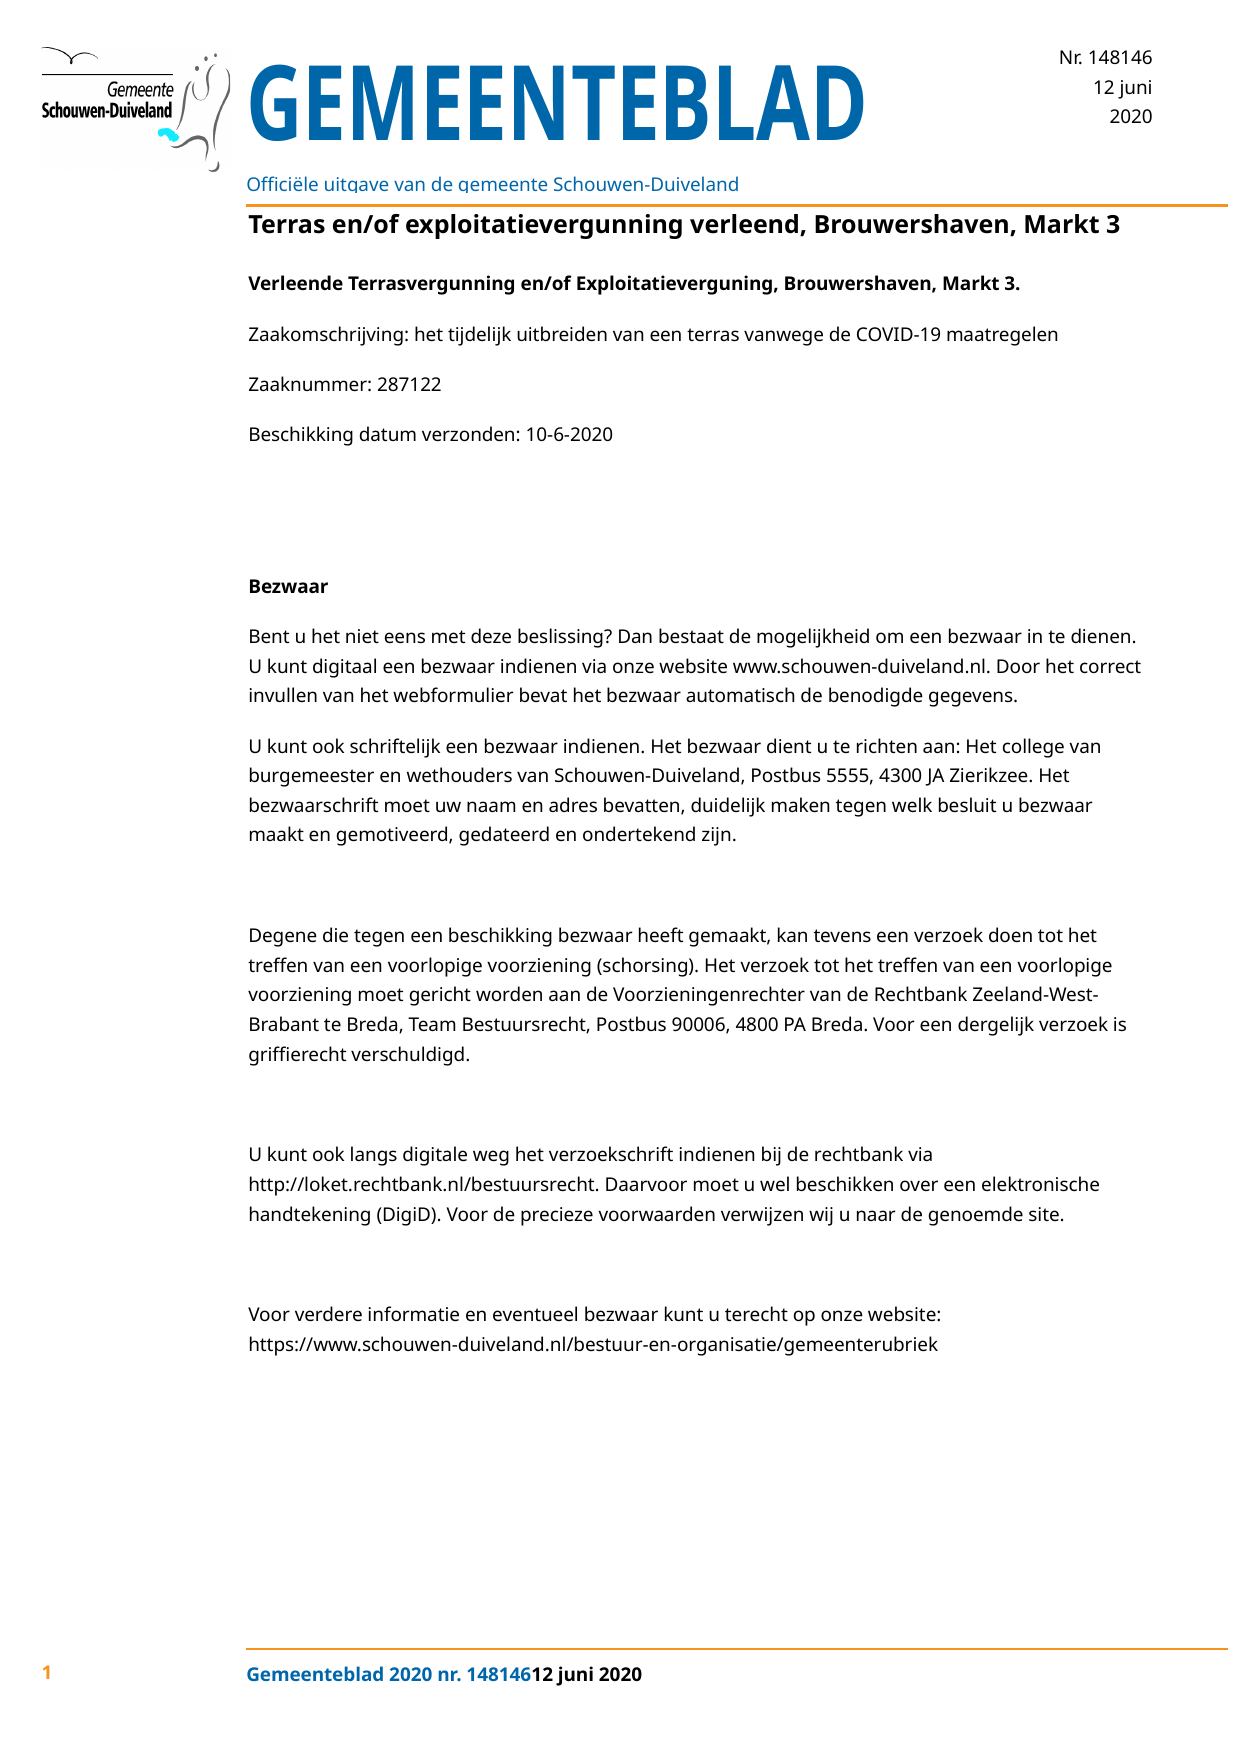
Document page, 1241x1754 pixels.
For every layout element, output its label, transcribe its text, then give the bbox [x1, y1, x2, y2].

text U kunt ook schriftelijk een bezwaar indienen. Het bezwaar dient u te richten aan: Het college van burgemeester en wethouders van Schouwen-Duiveland, Postbus 5555, 4300 JA Zierikzee. Het bezwaarschrift moet uw naam en adres bevatten, duidelijk maken tegen welk besluit u bezwaar maakt en gemotiveerd, gedateerd en ondertekend zijn. [248, 733, 1152, 847]
text Degene die tegen een beschikking bezwaar heeft gemaakt, kan tevens een verzoek doen tot het treffen van een voorlopige voorziening (schorsing). Het verzoek tot het treffen van een voorlopige voorziening moet gericht worden aan de Voorzieningenrechter van de Rechtbank Zeeland-West-Brabant te Breda, Team Bestuursrecht, Postbus 90006, 4800 PA Breda. Voor een dergelijk verzoek is griffierecht verschuldigd. [248, 922, 1152, 1066]
text Verleende Terrasvergunning en/of Exploitatieverguning, Brouwershaven, Markt 3. [248, 270, 1152, 296]
text Voor verdere informatie en eventueel bezwaar kunt u terecht op onze website: https://www.schouwen-duiveland.nl/bestuur-en-organisatie/gemeenterubriek [248, 1302, 1152, 1357]
text Beschikking datum verzonden: 10-6-2020 [248, 422, 1152, 447]
text Bezwaar [248, 573, 1152, 598]
text Zaakomschrijving: het tijdelijk uitbreiden van een terras vanwege de COVID-19 maatregelen [248, 321, 1152, 346]
picture [41, 47, 231, 172]
text Zaaknummer: 287122 [248, 371, 1152, 397]
text U kunt ook langs digitale weg het verzoekschrift indienen bij de rechtbank via http://loket.rechtbank.nl/bestuursrecht. Daarvoor moet u wel beschikken over een elektronische handtekening (DigiD). Voor de precieze voorwaarden verwijzen wij u naar de genoemde site. [248, 1142, 1152, 1226]
text Bent u het niet eens met deze beslissing? Dan bestaat de mogelijkheid om een bezwaar in te dienen. U kunt digitaal een bezwaar indienen via onze website www.schouwen-duiveland.nl. Door het correct invullen van het webformulier bevat het bezwaar automatisch de benodigde gegevens. [248, 623, 1152, 708]
text Terras en/of exploitatievergunning verleend, Brouwershaven, Markt 3 [248, 207, 1152, 241]
